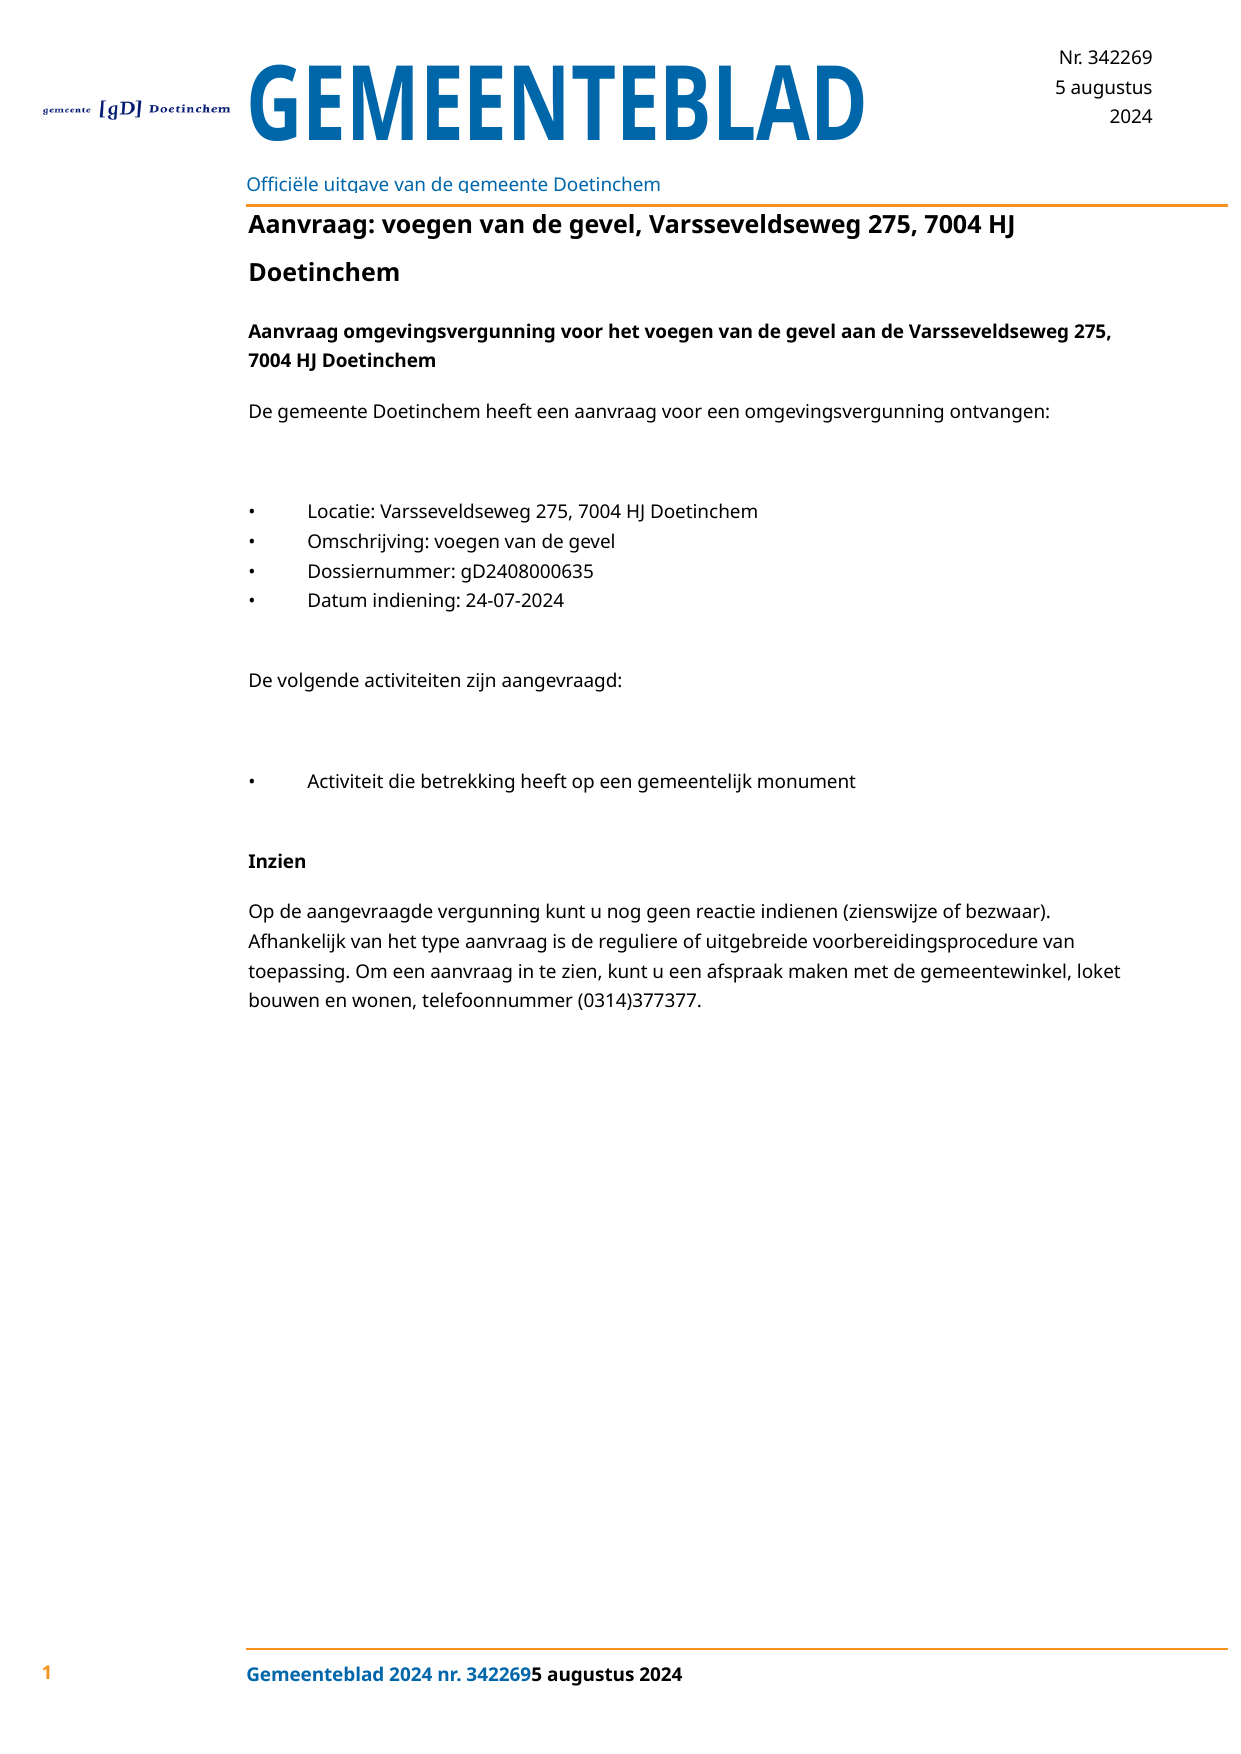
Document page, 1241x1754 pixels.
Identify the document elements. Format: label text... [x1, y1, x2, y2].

picture [41, 47, 231, 172]
text Aanvraag omgevingsvergunning voor het voegen van de gevel aan de Varsseveldseweg 275, 7004 HJ Doetinchem [248, 318, 1152, 373]
text Op de aangevraagde vergunning kunt u nog geen reactie indienen (zienswijze of bezwaar). Afhankelijk van het type aanvraag is de reguliere of uitgebreide voorbereidingsprocedure van toepassing. Om een aanvraag in te zien, kunt u een afspraak maken met de gemeentewinkel, loket bouwen en wonen, telefoonnummer (0314)377377. [248, 899, 1152, 1013]
text De gemeente Doetinchem heeft een aanvraag voor een omgevingsvergunning ontvangen: [248, 398, 1152, 424]
list Dossiernummer: gD2408000635 [248, 558, 1152, 584]
list Datum indiening: 24-07-2024 [248, 587, 1152, 613]
list Omschrijving: voegen van de gevel [248, 528, 1152, 554]
list Activiteit die betrekking heeft op een gemeentelijk monument [248, 768, 1152, 794]
text De volgende activiteiten zijn aangevraagd: [248, 667, 1152, 693]
text Inzien [248, 848, 1152, 874]
text Aanvraag: voegen van de gevel, Varsseveldseweg 275, 7004 HJ Doetinchem [248, 207, 1152, 288]
list Locatie: Varsseveldseweg 275, 7004 HJ Doetinchem [248, 499, 1152, 524]
